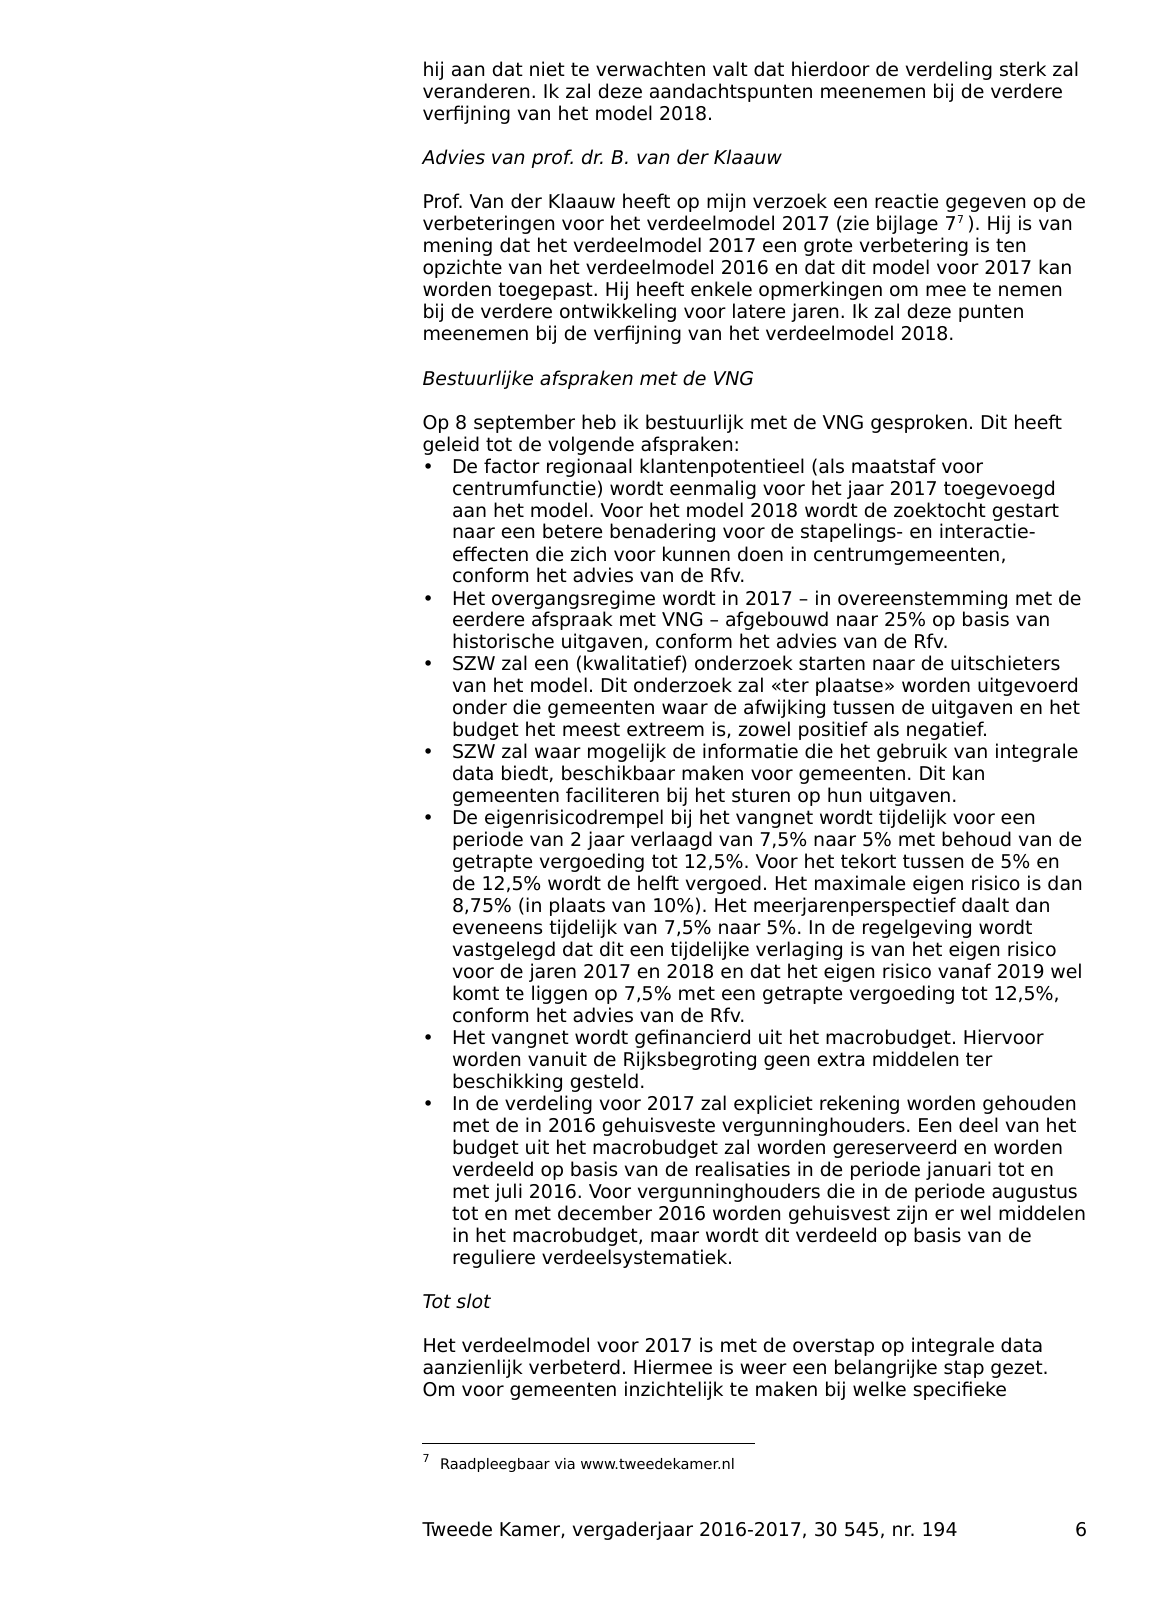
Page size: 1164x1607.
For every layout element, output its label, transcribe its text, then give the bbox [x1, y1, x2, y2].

text Op 8 september heb ik bestuurlijk met de VNG gesproken. Dit heeft geleid tot de volgende afspraken: [422, 412, 1087, 456]
subtitle Advies van prof. dr. B. van der Klaauw [422, 147, 1087, 169]
text Het verdeelmodel voor 2017 is met de overstap op integrale data aanzienlijk verbeterd. Hiermee is weer een belangrijke stap gezet. Om voor gemeenten inzichtelijk te maken bij welke specifieke [422, 1335, 1087, 1401]
text hij aan dat niet te verwachten valt dat hierdoor de verdeling sterk zal veranderen. Ik zal deze aandachtspunten meenemen bij de verdere verfijning van het model 2018. [422, 59, 1087, 125]
subtitle Bestuurlijke afspraken met de VNG [422, 367, 1087, 389]
text • In de verdeling voor 2017 zal expliciet rekening worden gehouden met de in 2016 gehuisveste vergunninghouders. Een deel van het budget uit het macrobudget zal worden gereserveerd en worden verdeeld op basis van de realisaties in de periode januari tot en met juli 2016. Voor vergunninghouders die in de periode augustus tot en met december 2016 worden gehuisvest zijn er wel middelen in het macrobudget, maar wordt dit verdeeld op basis van de reguliere verdeelsystematiek. [422, 1093, 1087, 1269]
text • SZW zal een (kwalitatief) onderzoek starten naar de uitschieters van het model. Dit onderzoek zal «ter plaatse» worden uitgevoerd onder die gemeenten waar de afwijking tussen de uitgaven en het budget het meest extreem is, zowel positief als negatief. [422, 653, 1087, 741]
subtitle Tot slot [422, 1291, 1087, 1313]
text Raadpleegbaar via www.tweedekamer.nl [422, 1452, 1087, 1474]
text Prof. Van der Klaauw heeft op mijn verzoek een reactie gegeven op de verbeteringen voor het verdeelmodel 2017 (zie bijlage 7). Hij is van mening dat het verdeelmodel 2017 een grote verbetering is ten opzichte van het verdeelmodel 2016 en dat dit model voor 2017 kan worden toegepast. Hij heeft enkele opmerkingen om mee te nemen bij de verdere ontwikkeling voor latere jaren. Ik zal deze punten meenemen bij de verfijning van het verdeelmodel 2018. [422, 191, 1087, 345]
text • De eigenrisicodrempel bij het vangnet wordt tijdelijk voor een periode van 2 jaar verlaagd van 7,5% naar 5% met behoud van de getrapte vergoeding tot 12,5%. Voor het tekort tussen de 5% en de 12,5% wordt de helft vergoed. Het maximale eigen risico is dan 8,75% (in plaats van 10%). Het meerjarenperspectief daalt dan eveneens tijdelijk van 7,5% naar 5%. In de regelgeving wordt vastgelegd dat dit een tijdelijke verlaging is van het eigen risico voor de jaren 2017 en 2018 en dat het eigen risico vanaf 2019 wel komt te liggen op 7,5% met een getrapte vergoeding tot 12,5%, conform het advies van de Rfv. [422, 807, 1087, 1027]
text • Het overgangsregime wordt in 2017 – in overeenstemming met de eerdere afspraak met VNG – afgebouwd naar 25% op basis van historische uitgaven, conform het advies van de Rfv. [422, 587, 1087, 653]
text • Het vangnet wordt gefinancierd uit het macrobudget. Hiervoor worden vanuit de Rijksbegroting geen extra middelen ter beschikking gesteld. [422, 1027, 1087, 1093]
text • De factor regionaal klantenpotentieel (als maatstaf voor centrumfunctie) wordt eenmalig voor het jaar 2017 toegevoegd aan het model. Voor het model 2018 wordt de zoektocht gestart naar een betere benadering voor de stapelings- en interactie-effecten die zich voor kunnen doen in centrumgemeenten, conform het advies van de Rfv. [422, 456, 1087, 587]
text • SZW zal waar mogelijk de informatie die het gebruik van integrale data biedt, beschikbaar maken voor gemeenten. Dit kan gemeenten faciliteren bij het sturen op hun uitgaven. [422, 741, 1087, 807]
